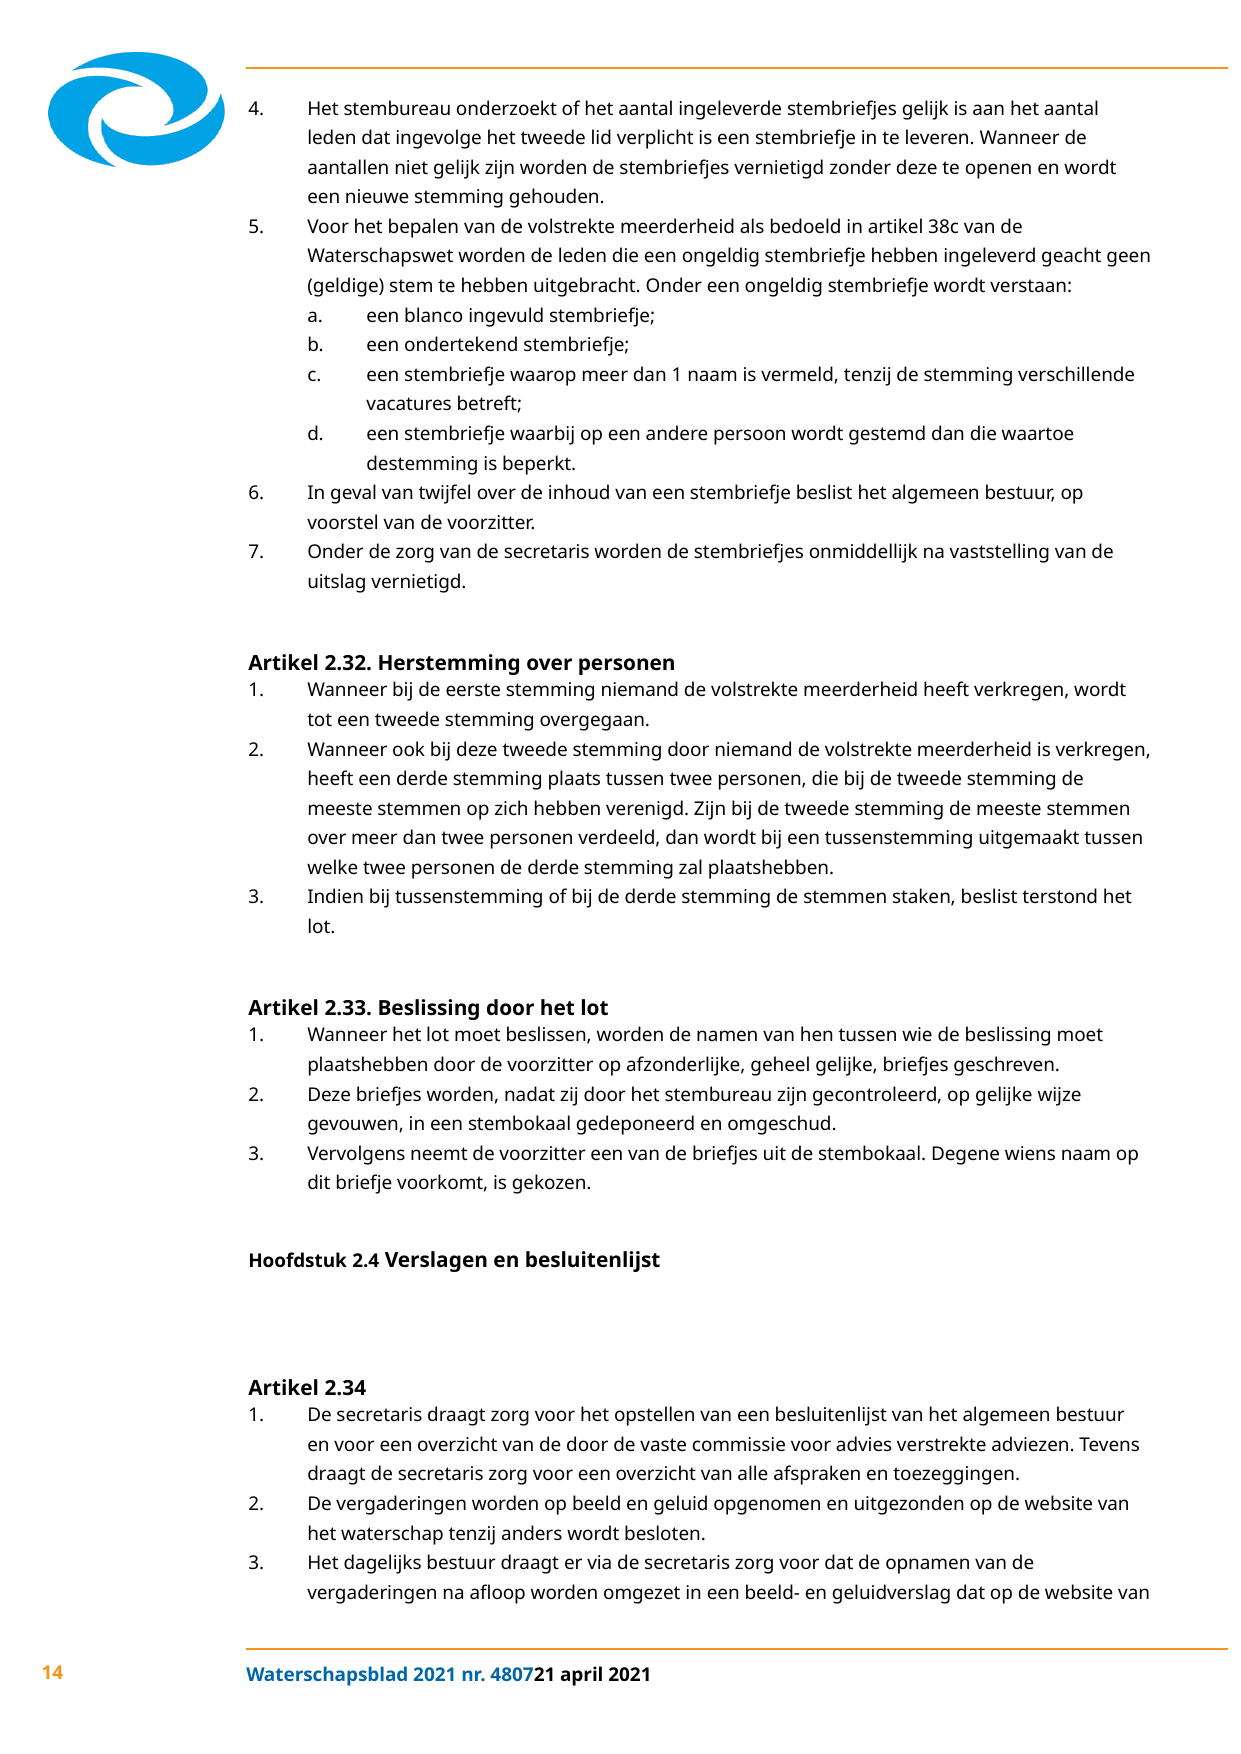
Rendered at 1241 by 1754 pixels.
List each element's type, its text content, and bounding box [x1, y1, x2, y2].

list een ondertekend stembriefje; [307, 331, 1152, 357]
list Het stembureau onderzoekt of het aantal ingeleverde stembriefjes gelijk is aan het aantal leden dat ingevolge het tweede lid verplicht is een stembriefje in te leveren. Wanneer de aantallen niet gelijk zijn worden de stembriefjes vernietigd zonder deze te openen en wordt een nieuwe stemming gehouden. [248, 95, 1152, 209]
list Indien bij tussenstemming of bij de derde stemming de stemmen staken, beslist terstond het lot. [248, 884, 1152, 939]
list Vervolgens neemt de voorzitter een van de briefjes uit de stembokaal. Degene wiens naam op dit briefje voorkomt, is gekozen. [248, 1140, 1152, 1195]
list Wanneer het lot moet beslissen, worden de namen van hen tussen wie de beslissing moet plaatshebben door de voorzitter op afzonderlijke, geheel gelijke, briefjes geschreven. [248, 1022, 1152, 1077]
list Onder de zorg van de secretaris worden de stembriefjes onmiddellijk na vaststelling van de uitslag vernietigd. [248, 538, 1152, 594]
list Voor het bepalen van de volstrekte meerderheid als bedoeld in artikel 38c van de Waterschapswet worden de leden die een ongeldig stembriefje hebben ingeleverd geacht geen (geldige) stem te hebben uitgebracht. Onder een ongeldig stembriefje wordt verstaan: [248, 213, 1152, 298]
list De secretaris draagt zorg voor het opstellen van een besluitenlijst van het algemeen bestuur en voor een overzicht van de door de vaste commissie voor advies verstrekte adviezen. Tevens draagt de secretaris zorg voor een overzicht van alle afspraken en toezeggingen. [248, 1401, 1152, 1486]
list Deze briefjes worden, nadat zij door het stembureau zijn gecontroleerd, op gelijke wijze gevouwen, in een stembokaal gedeponeerd en omgeschud. [248, 1081, 1152, 1136]
picture [41, 47, 231, 172]
list In geval van twijfel over de inhoud van een stembriefje beslist het algemeen bestuur, op voorstel van de voorzitter. [248, 479, 1152, 535]
text Artikel 2.34 [248, 1373, 1152, 1401]
list Wanneer ook bij deze tweede stemming door niemand de volstrekte meerderheid is verkregen, heeft een derde stemming plaats tussen twee personen, die bij de tweede stemming de meeste stemmen op zich hebben verenigd. Zijn bij de tweede stemming de meeste stemmen over meer dan twee personen verdeeld, dan wordt bij een tussenstemming uitgemaakt tussen welke twee personen de derde stemming zal plaatshebben. [248, 736, 1152, 880]
text Artikel 2.32. Herstemming over personen [248, 648, 1152, 677]
list een stembriefje waarbij op een andere persoon wordt gestemd dan die waartoe destemming is beperkt. [307, 420, 1152, 476]
list Het dagelijks bestuur draagt er via de secretaris zorg voor dat de opnamen van de vergaderingen na afloop worden omgezet in een beeld- en geluidverslag dat op de website van [248, 1549, 1152, 1604]
text Hoofdstuk 2.4 Verslagen en besluitenlijst [248, 1245, 1152, 1273]
list Wanneer bij de eerste stemming niemand de volstrekte meerderheid heeft verkregen, wordt tot een tweede stemming overgegaan. [248, 677, 1152, 732]
list De vergaderingen worden op beeld en geluid opgenomen en uitgezonden op de website van het waterschap tenzij anders wordt besloten. [248, 1490, 1152, 1545]
text Artikel 2.33. Beslissing door het lot [248, 993, 1152, 1022]
list een blanco ingevuld stembriefje; [307, 302, 1152, 328]
list een stembriefje waarop meer dan 1 naam is vermeld, tenzij de stemming verschillende vacatures betreft; [307, 361, 1152, 416]
